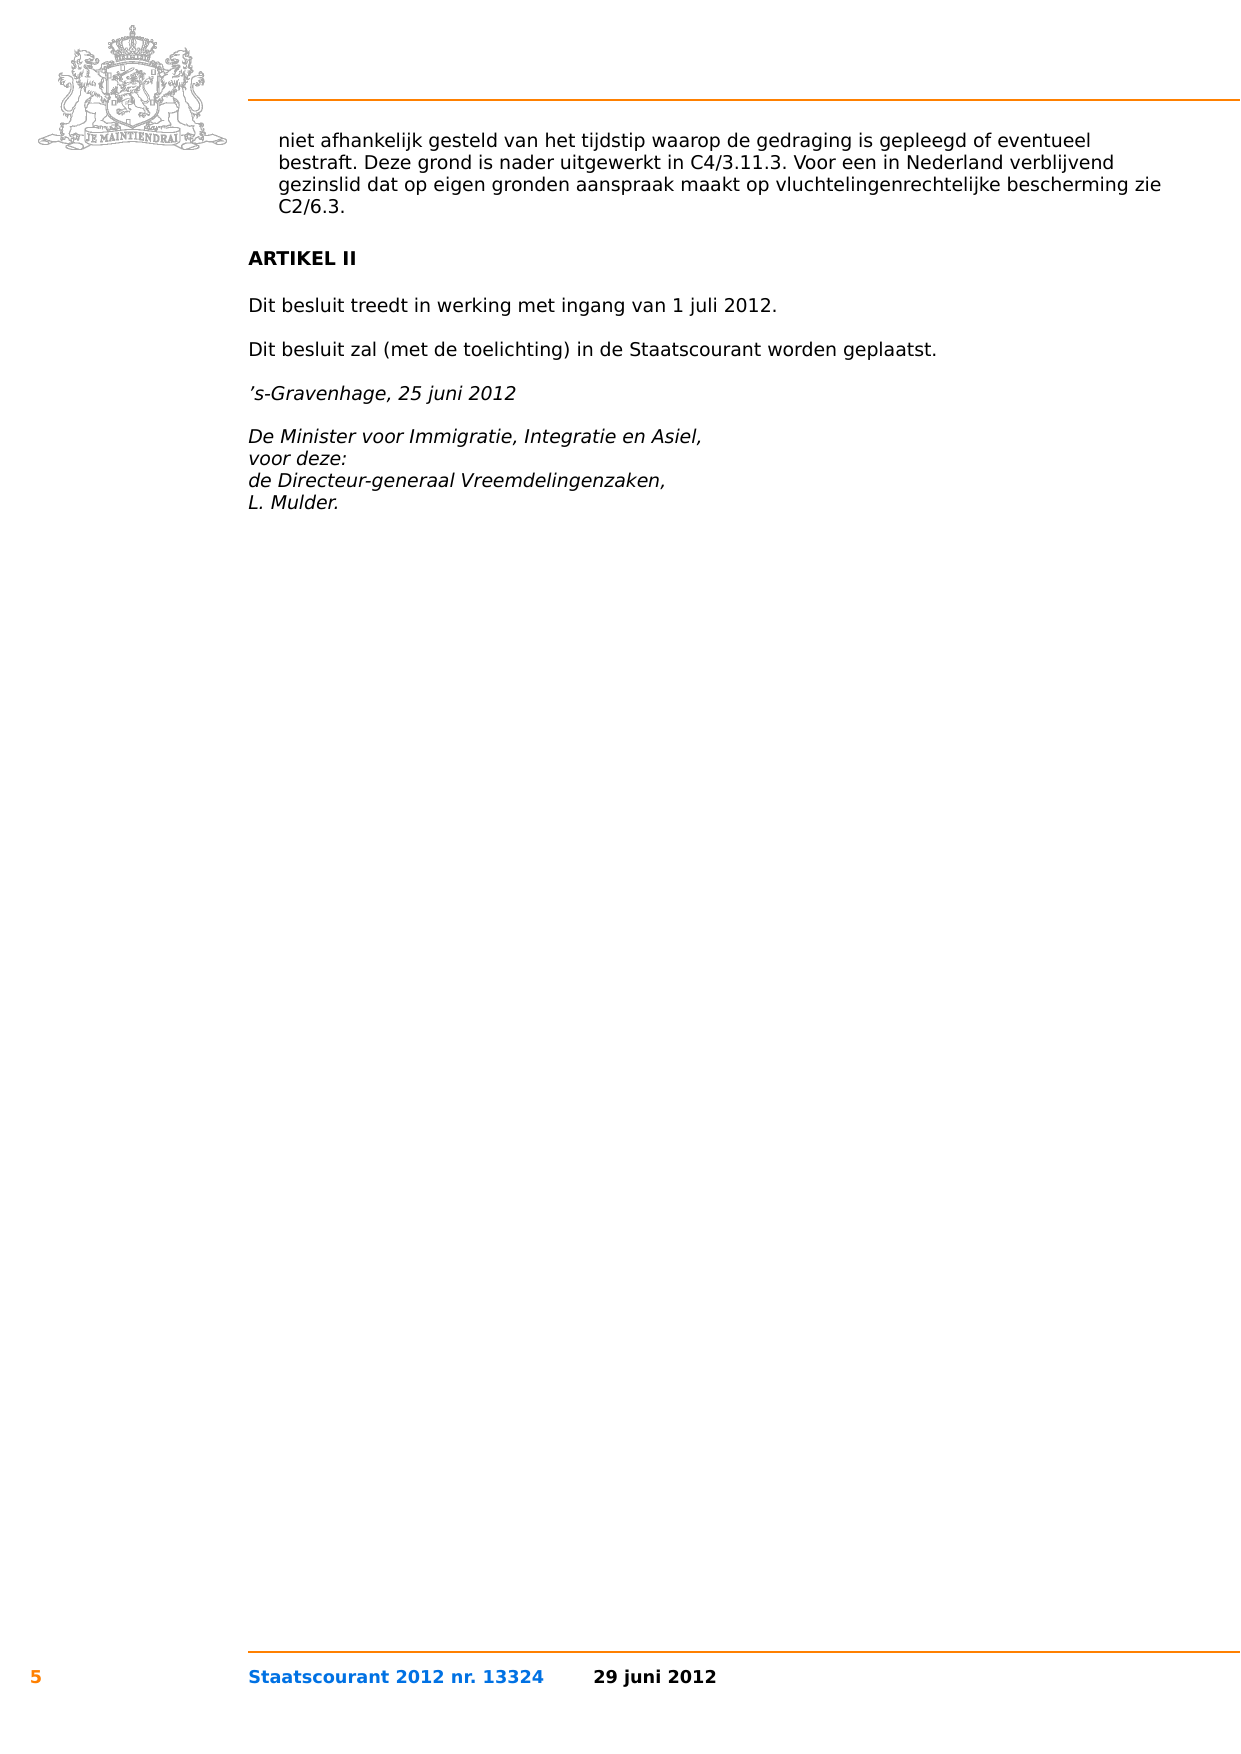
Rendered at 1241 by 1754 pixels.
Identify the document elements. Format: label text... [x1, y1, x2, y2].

text ’s-Gravenhage, 25 juni 2012 [248, 382, 1163, 404]
picture [38, 25, 227, 150]
text Dit besluit zal (met de toelichting) in de Staatscourant worden geplaatst. [248, 339, 1163, 361]
text Dit besluit treedt in werking met ingang van 1 juli 2012. [248, 295, 1163, 317]
text De Minister voor Immigratie, Integratie en Asiel, voor deze: de Directeur-generaal Vreemdelingenzaken, L. Mulder. [248, 426, 1163, 514]
subtitle ARTIKEL II [248, 248, 1163, 270]
text niet afhankelijk gesteld van het tijdstip waarop de gedraging is gepleegd of eventueel bestraft. Deze grond is nader uitgewerkt in C4/3.11.3. Voor een in Nederland verblijvend gezinslid dat op eigen gronden aanspraak maakt op vluchtelingenrechtelijke bescherming zie C2/6.3. [278, 130, 1163, 218]
